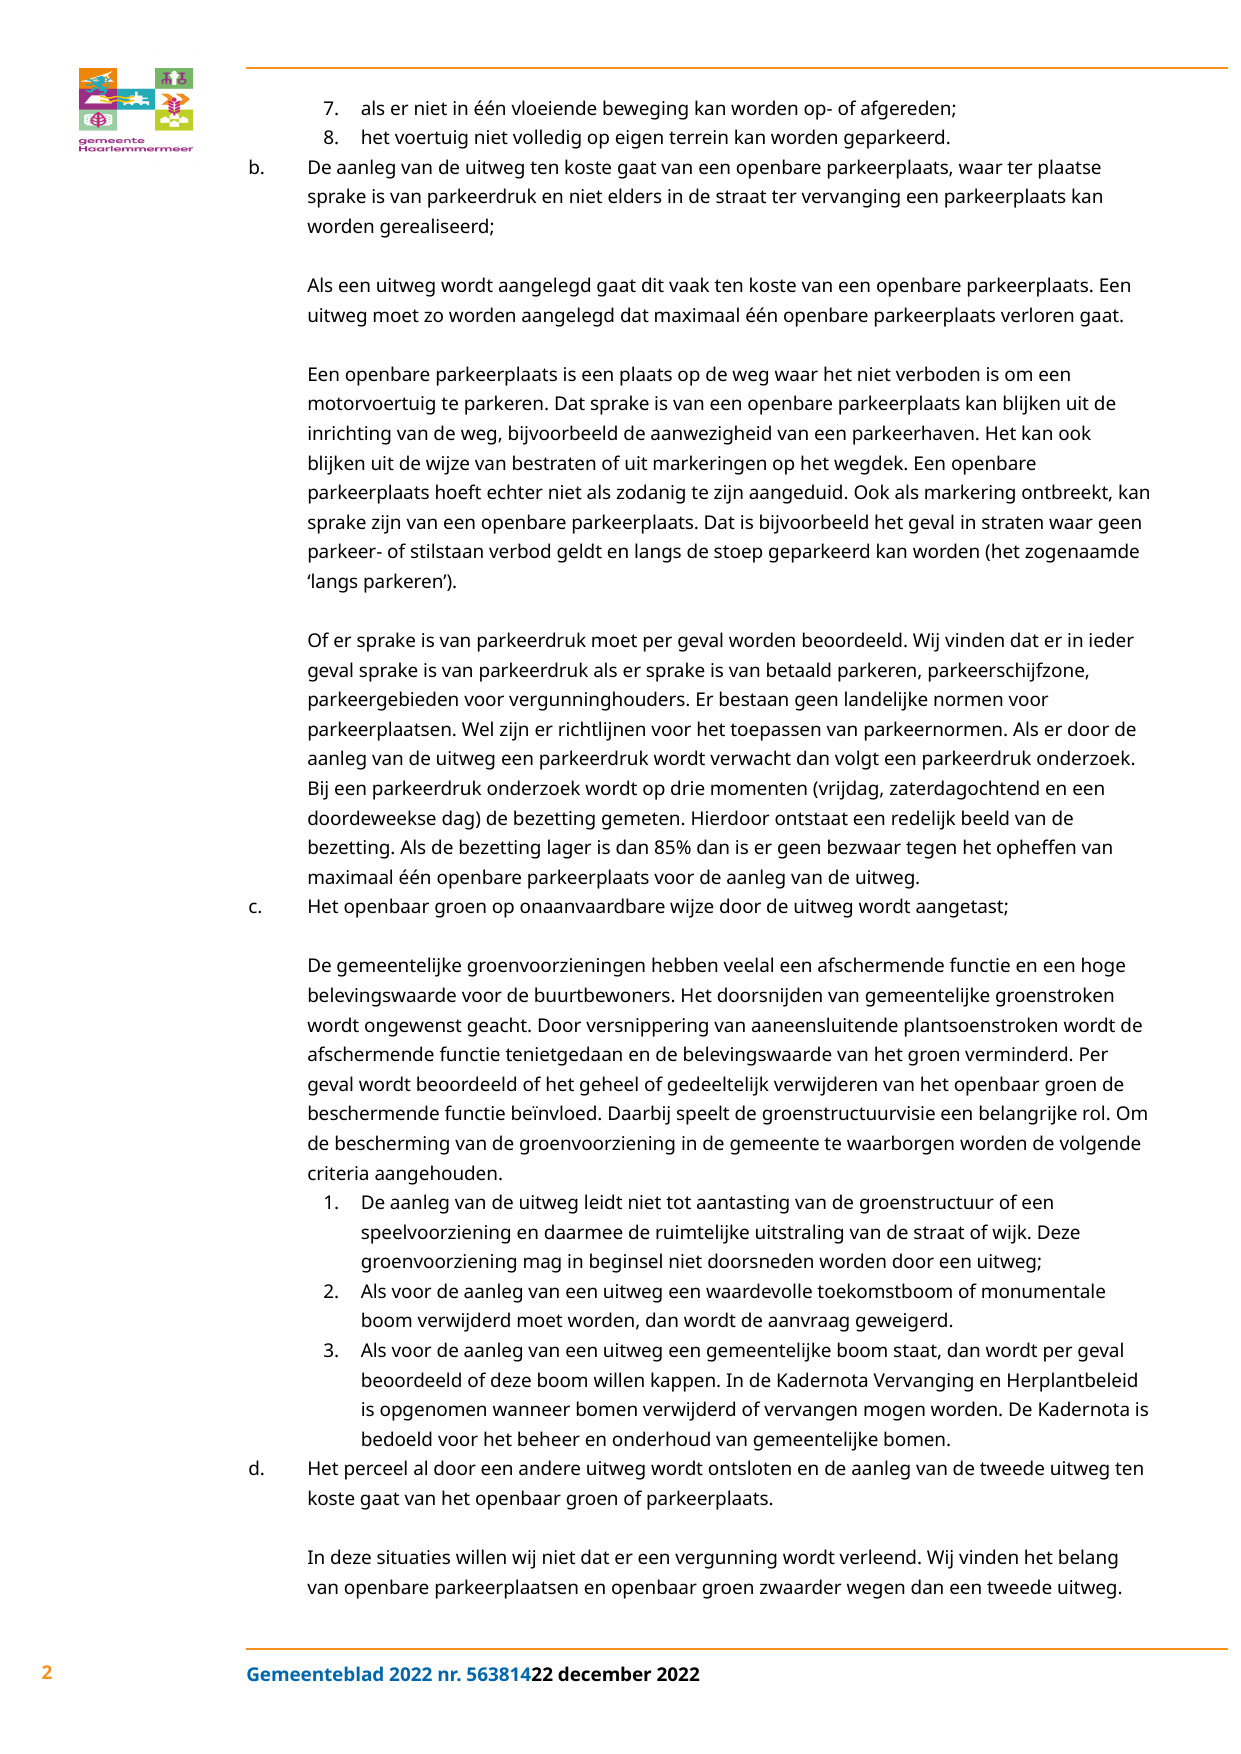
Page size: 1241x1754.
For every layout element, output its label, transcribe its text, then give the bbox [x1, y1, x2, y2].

list Als voor de aanleg van een uitweg een gemeentelijke boom staat, dan wordt per geval beoordeeld of deze boom willen kappen. In de Kadernota Vervanging en Herplantbeleid is opgenomen wanneer bomen verwijderd of vervangen mogen worden. De Kadernota is bedoeld voor het beheer en onderhoud van gemeentelijke bomen. [323, 1337, 1152, 1452]
list als er niet in één vloeiende beweging kan worden op- of afgereden; [323, 95, 1152, 121]
list De aanleg van de uitweg leidt niet tot aantasting van de groenstructuur of een speelvoorziening en daarmee de ruimtelijke uitstraling van de straat of wijk. Deze groenvoorziening mag in beginsel niet doorsneden worden door een uitweg; [323, 1189, 1152, 1274]
list Of er sprake is van parkeerdruk moet per geval worden beoordeeld. Wij vinden dat er in ieder geval sprake is van parkeerdruk als er sprake is van betaald parkeren, parkeerschijfzone, parkeergebieden voor vergunninghouders. Er bestaan geen landelijke normen voor parkeerplaatsen. Wel zijn er richtlijnen voor het toepassen van parkeernormen. Als er door de aanleg van de uitweg een parkeerdruk wordt verwacht dan volgt een parkeerdruk onderzoek. Bij een parkeerdruk onderzoek wordt op drie momenten (vrijdag, zaterdagochtend en een doordeweekse dag) de bezetting gemeten. Hierdoor ontstaat een redelijk beeld van de bezetting. Als de bezetting lager is dan 85% dan is er geen bezwaar tegen het opheffen van maximaal één openbare parkeerplaats voor de aanleg van de uitweg. [248, 627, 1152, 890]
list Een openbare parkeerplaats is een plaats op de weg waar het niet verboden is om een motorvoertuig te parkeren. Dat sprake is van een openbare parkeerplaats kan blijken uit de inrichting van de weg, bijvoorbeeld de aanwezigheid van een parkeerhaven. Het kan ook blijken uit de wijze van bestraten of uit markeringen op het wegdek. Een openbare parkeerplaats hoeft echter niet als zodanig te zijn aangeduid. Ook als markering ontbreekt, kan sprake zijn van een openbare parkeerplaats. Dat is bijvoorbeeld het geval in straten waar geen parkeer- of stilstaan verbod geldt en langs de stoep geparkeerd kan worden (het zogenaamde ‘langs parkeren’). [248, 361, 1152, 594]
list het voertuig niet volledig op eigen terrein kan worden geparkeerd. [323, 124, 1152, 150]
list Als voor de aanleg van een uitweg een waardevolle toekomstboom of monumentale boom verwijderd moet worden, dan wordt de aanvraag geweigerd. [323, 1278, 1152, 1333]
list De aanleg van de uitweg ten koste gaat van een openbare parkeerplaats, waar ter plaatse sprake is van parkeerdruk en niet elders in de straat ter vervanging een parkeerplaats kan worden gerealiseerd; [248, 154, 1152, 239]
picture [41, 47, 231, 172]
list Het perceel al door een andere uitweg wordt ontsloten en de aanleg van de tweede uitweg ten koste gaat van het openbaar groen of parkeerplaats. [248, 1456, 1152, 1511]
list Het openbaar groen op onaanvaardbare wijze door de uitweg wordt aangetast; [248, 893, 1152, 919]
list In deze situaties willen wij niet dat er een vergunning wordt verleend. Wij vinden het belang van openbare parkeerplaatsen en openbaar groen zwaarder wegen dan een tweede uitweg. [248, 1544, 1152, 1600]
list Als een uitweg wordt aangelegd gaat dit vaak ten koste van een openbare parkeerplaats. Een uitweg moet zo worden aangelegd dat maximaal één openbare parkeerplaats verloren gaat. [248, 272, 1152, 328]
list De gemeentelijke groenvoorzieningen hebben veelal een afschermende functie en een hoge belevingswaarde voor de buurtbewoners. Het doorsnijden van gemeentelijke groenstroken wordt ongewenst geacht. Door versnippering van aaneensluitende plantsoenstroken wordt de afschermende functie tenietgedaan en de belevingswaarde van het groen verminderd. Per geval wordt beoordeeld of het geheel of gedeeltelijk verwijderen van het openbaar groen de beschermende functie beïnvloed. Daarbij speelt de groenstructuurvisie een belangrijke rol. Om de bescherming van de groenvoorziening in de gemeente te waarborgen worden de volgende criteria aangehouden. [248, 953, 1152, 1186]
